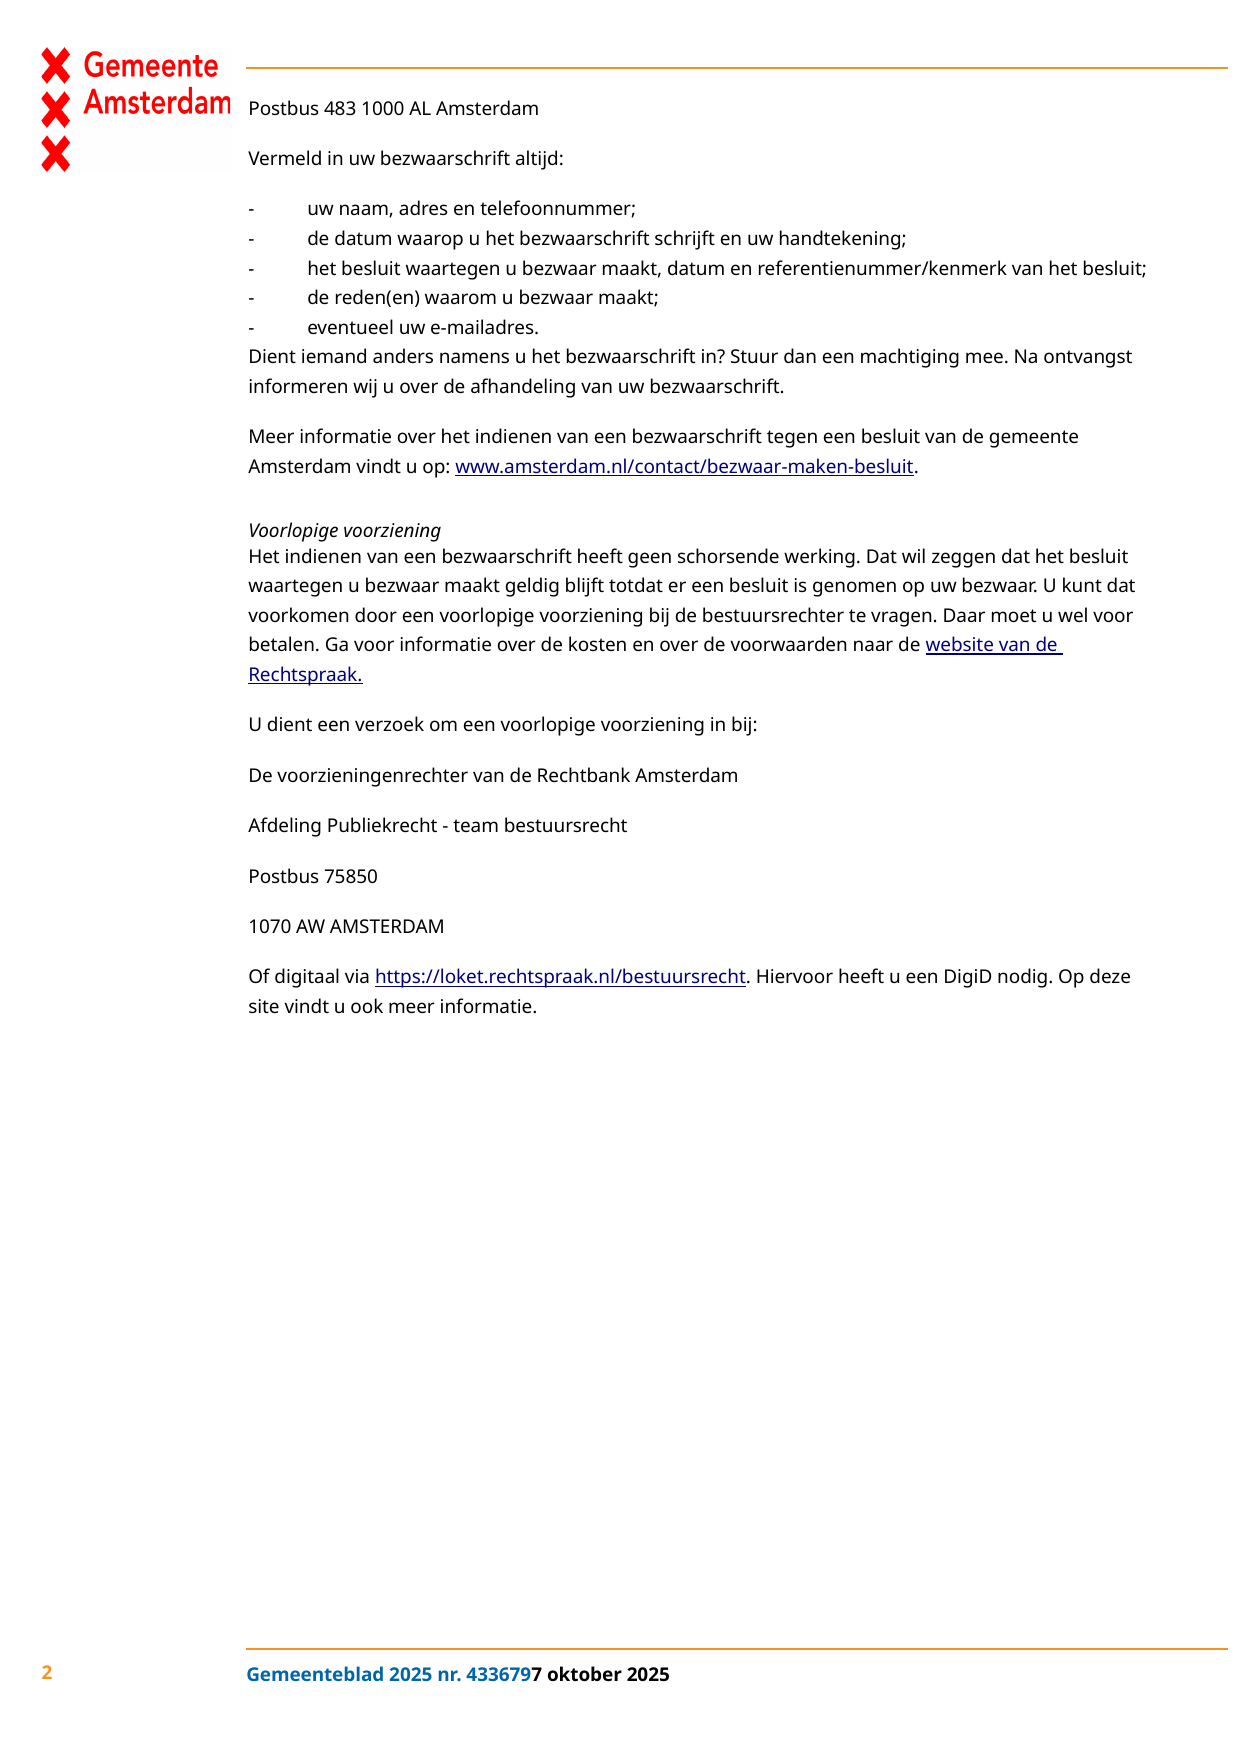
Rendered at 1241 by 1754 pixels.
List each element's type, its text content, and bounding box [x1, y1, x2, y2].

list uw naam, adres en telefoonnummer; [248, 196, 1152, 221]
text 1070 AW AMSTERDAM [248, 913, 1152, 939]
list de reden(en) waarom u bezwaar maakt; [248, 284, 1152, 310]
text Of digitaal via https://loket.rechtspraak.nl/bestuursrecht. Hiervoor heeft u een DigiD nodig. Op deze site vindt u ook meer informatie. [248, 964, 1152, 1019]
text Voorlopige voorziening [248, 517, 1152, 543]
text Dient iemand anders namens u het bezwaarschrift in? Stuur dan een machtiging mee. Na ontvangst informeren wij u over de afhandeling van uw bezwaarschrift. [248, 343, 1152, 399]
text U dient een verzoek om een voorlopige voorziening in bij: [248, 712, 1152, 737]
text Het indienen van een bezwaarschrift heeft geen schorsende werking. Dat wil zeggen dat het besluit waartegen u bezwaar maakt geldig blijft totdat er een besluit is genomen op uw bezwaar. U kunt dat voorkomen door een voorlopige voorziening bij de bestuursrechter te vragen. Daar moet u wel voor betalen. Ga voor informatie over de kosten en over de voorwaarden naar de website van de Rechtspraak. [248, 543, 1152, 687]
text Afdeling Publiekrecht - team bestuursrecht [248, 812, 1152, 838]
text Vermeld in uw bezwaarschrift altijd: [248, 145, 1152, 171]
text Postbus 483 1000 AL Amsterdam [248, 95, 1152, 121]
list eventueel uw e-mailadres. [248, 314, 1152, 340]
list het besluit waartegen u bezwaar maakt, datum en referentienummer/kenmerk van het besluit; [248, 255, 1152, 281]
picture [41, 47, 231, 172]
text Meer informatie over het indienen van een bezwaarschrift tegen een besluit van de gemeente Amsterdam vindt u op: www.amsterdam.nl/contact/bezwaar-maken-besluit. [248, 423, 1152, 479]
text Postbus 75850 [248, 863, 1152, 888]
list de datum waarop u het bezwaarschrift schrijft en uw handtekening; [248, 225, 1152, 251]
text De voorzieningenrechter van de Rechtbank Amsterdam [248, 762, 1152, 788]
